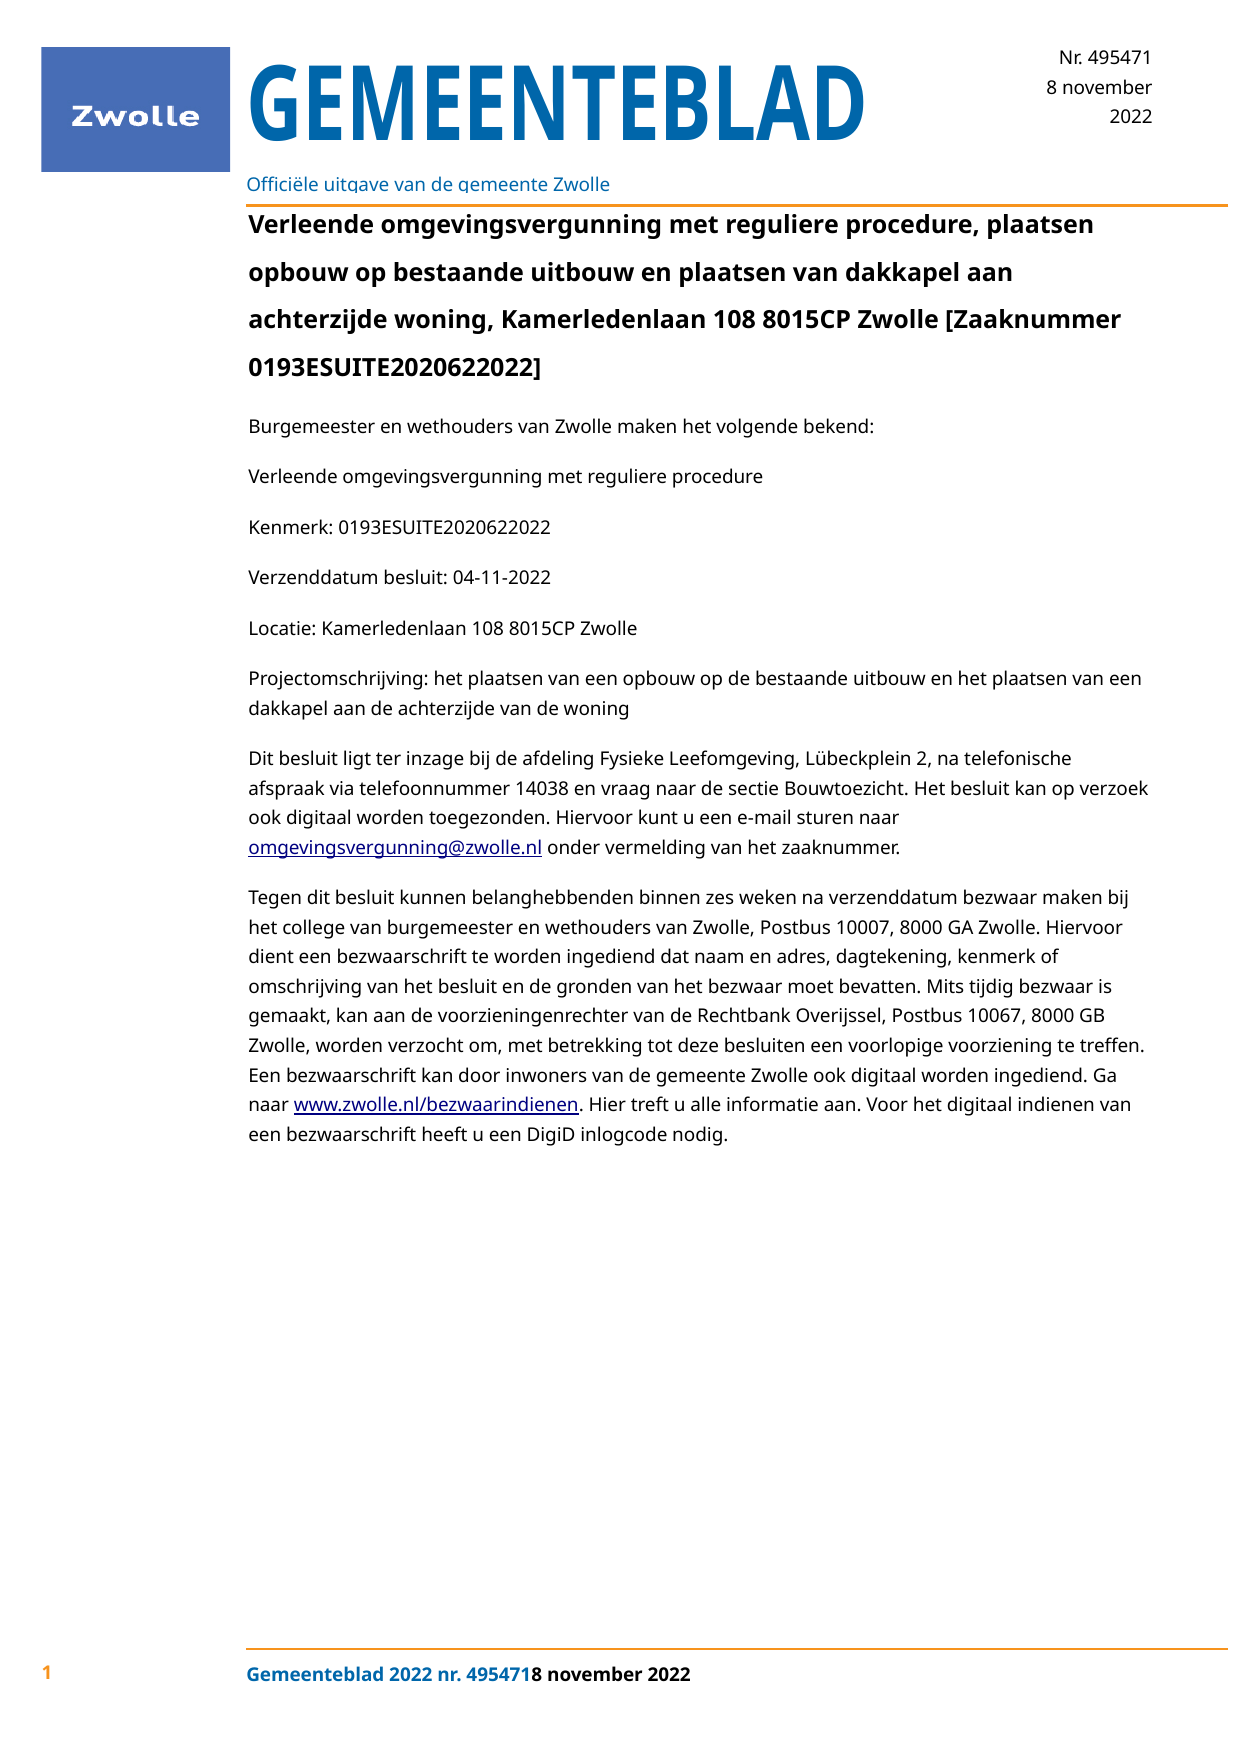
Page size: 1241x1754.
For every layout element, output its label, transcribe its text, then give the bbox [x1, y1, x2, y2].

text Dit besluit ligt ter inzage bij de afdeling Fysieke Leefomgeving, Lübeckplein 2, na telefonische afspraak via telefoonnummer 14038 en vraag naar de sectie Bouwtoezicht. Het besluit kan op verzoek ook digitaal worden toegezonden. Hiervoor kunt u een e-mail sturen naar omgevingsvergunning@zwolle.nl onder vermelding van het zaaknummer. [248, 745, 1152, 860]
text Verleende omgevingsvergunning met reguliere procedure [248, 463, 1152, 489]
text Projectomschrijving: het plaatsen van een opbouw op de bestaande uitbouw en het plaatsen van een dakkapel aan de achterzijde van de woning [248, 665, 1152, 721]
text Verleende omgevingsvergunning met reguliere procedure, plaatsen opbouw op bestaande uitbouw en plaatsen van dakkapel aan achterzijde woning, Kamerledenlaan 108 8015CP Zwolle [Zaaknummer 0193ESUITE2020622022] [248, 207, 1152, 384]
text Locatie: Kamerledenlaan 108 8015CP Zwolle [248, 615, 1152, 641]
picture [41, 47, 231, 172]
text Kenmerk: 0193ESUITE2020622022 [248, 514, 1152, 540]
text Verzenddatum besluit: 04-11-2022 [248, 564, 1152, 590]
text Burgemeester en wethouders van Zwolle maken het volgende bekend: [248, 413, 1152, 439]
text Tegen dit besluit kunnen belanghebbenden binnen zes weken na verzenddatum bezwaar maken bij het college van burgemeester en wethouders van Zwolle, Postbus 10007, 8000 GA Zwolle. Hiervoor dient een bezwaarschrift te worden ingediend dat naam en adres, dagtekening, kenmerk of omschrijving van het besluit en de gronden van het bezwaar moet bevatten. Mits tijdig bezwaar is gemaakt, kan aan de voorzieningenrechter van de Rechtbank Overijssel, Postbus 10067, 8000 GB Zwolle, worden verzocht om, met betrekking tot deze besluiten een voorlopige voorziening te treffen. Een bezwaarschrift kan door inwoners van de gemeente Zwolle ook digitaal worden ingediend. Ga naar www.zwolle.nl/bezwaarindienen. Hier treft u alle informatie aan. Voor het digitaal indienen van een bezwaarschrift heeft u een DigiD inlogcode nodig. [248, 884, 1152, 1147]
